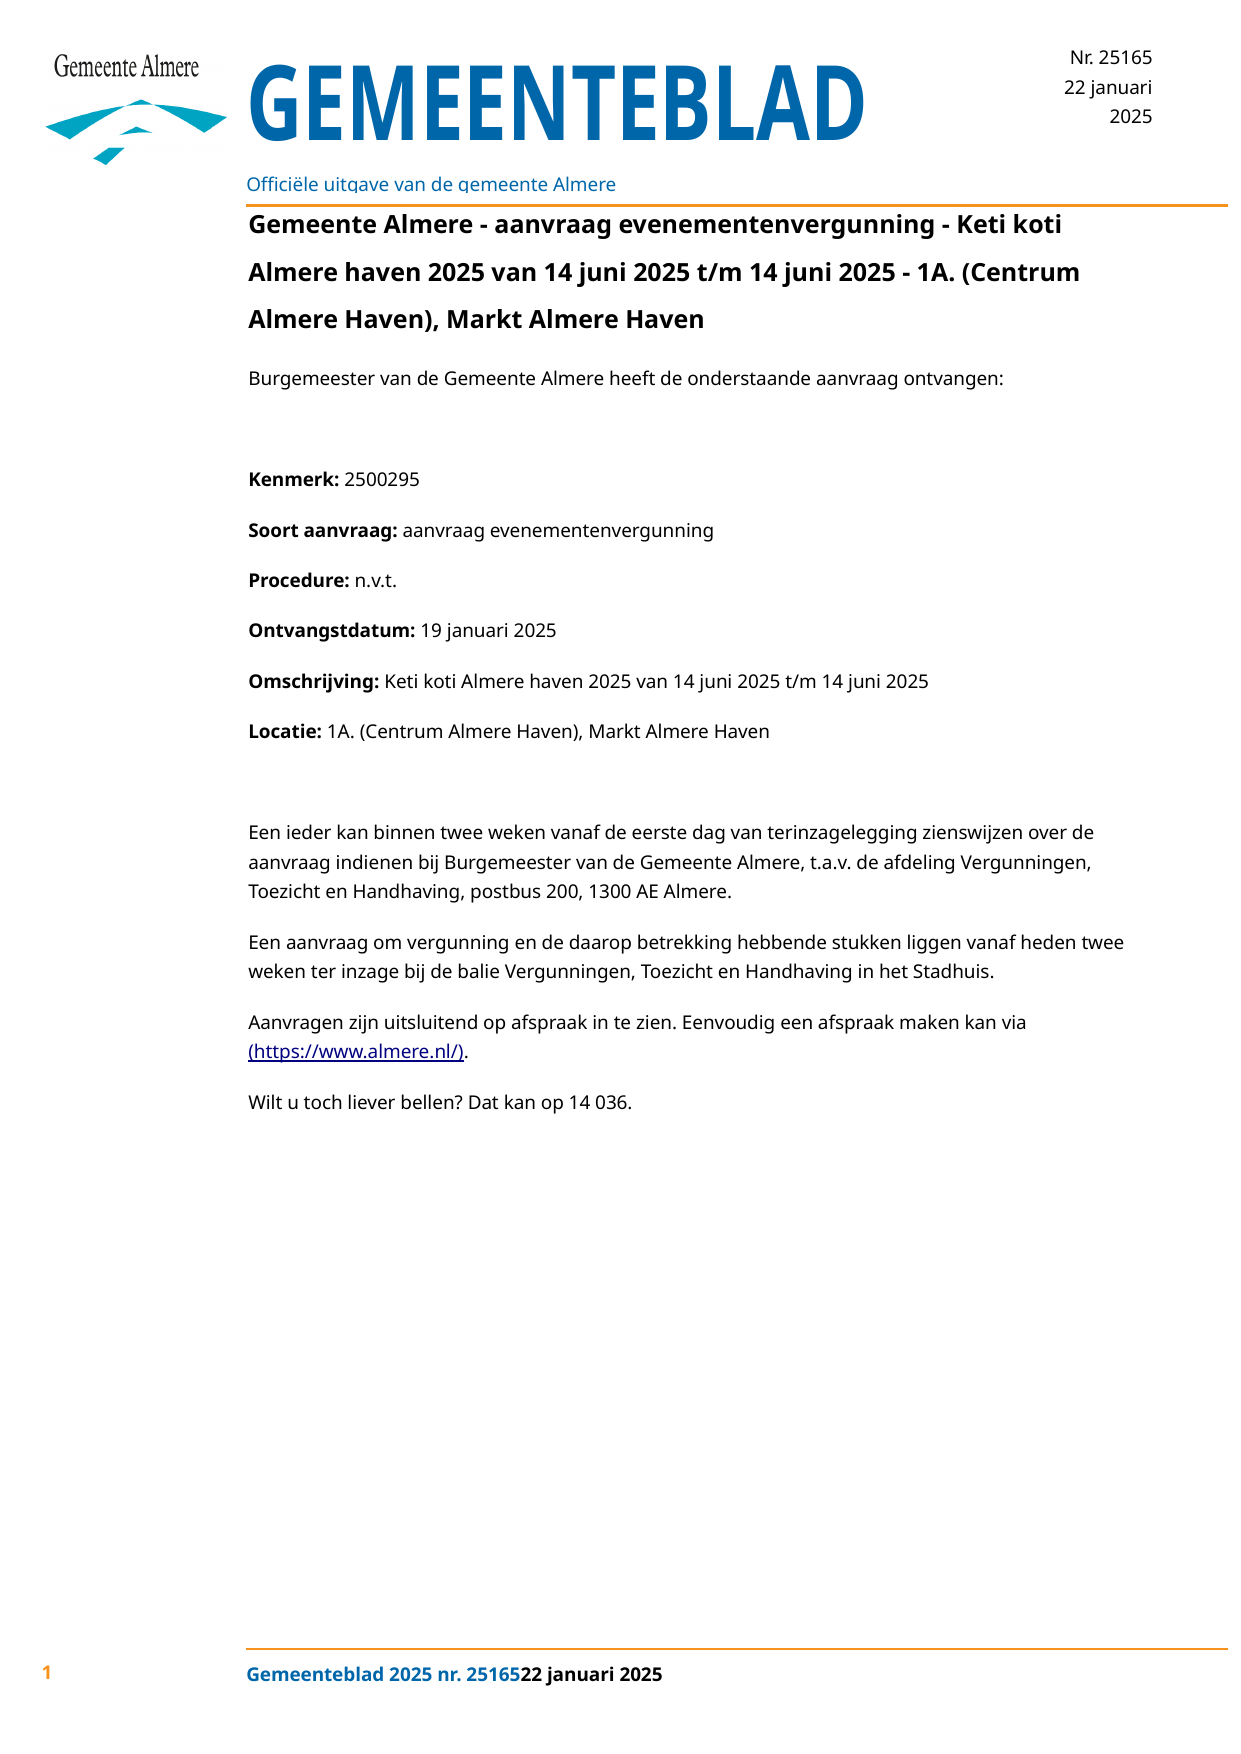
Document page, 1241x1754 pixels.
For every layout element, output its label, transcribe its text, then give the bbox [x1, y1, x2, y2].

text Procedure: n.v.t. [248, 567, 1152, 593]
picture [41, 47, 231, 172]
text Gemeente Almere - aanvraag evenementenvergunning - Keti koti Almere haven 2025 van 14 juni 2025 t/m 14 juni 2025 - 1A. (Centrum Almere Haven), Markt Almere Haven [248, 207, 1152, 336]
text Ontvangstdatum: 19 januari 2025 [248, 618, 1152, 643]
text Aanvragen zijn uitsluitend op afspraak in te zien. Eenvoudig een afspraak maken kan via (https://www.almere.nl/). [248, 1009, 1152, 1064]
text Soort aanvraag: aanvraag evenementenvergunning [248, 517, 1152, 542]
text Omschrijving: Keti koti Almere haven 2025 van 14 juni 2025 t/m 14 juni 2025 [248, 668, 1152, 694]
text Kenmerk: 2500295 [248, 466, 1152, 492]
text Een aanvraag om vergunning en de daarop betrekking hebbende stukken liggen vanaf heden twee weken ter inzage bij de balie Vergunningen, Toezicht en Handhaving in het Stadhuis. [248, 929, 1152, 984]
text Locatie: 1A. (Centrum Almere Haven), Markt Almere Haven [248, 718, 1152, 744]
text Burgemeester van de Gemeente Almere heeft de onderstaande aanvraag ontvangen: [248, 366, 1152, 391]
text Wilt u toch liever bellen? Dat kan op 14 036. [248, 1089, 1152, 1114]
text Een ieder kan binnen twee weken vanaf de eerste dag van terinzagelegging zienswijzen over de aanvraag indienen bij Burgemeester van de Gemeente Almere, t.a.v. de afdeling Vergunningen, Toezicht en Handhaving, postbus 200, 1300 AE Almere. [248, 819, 1152, 904]
